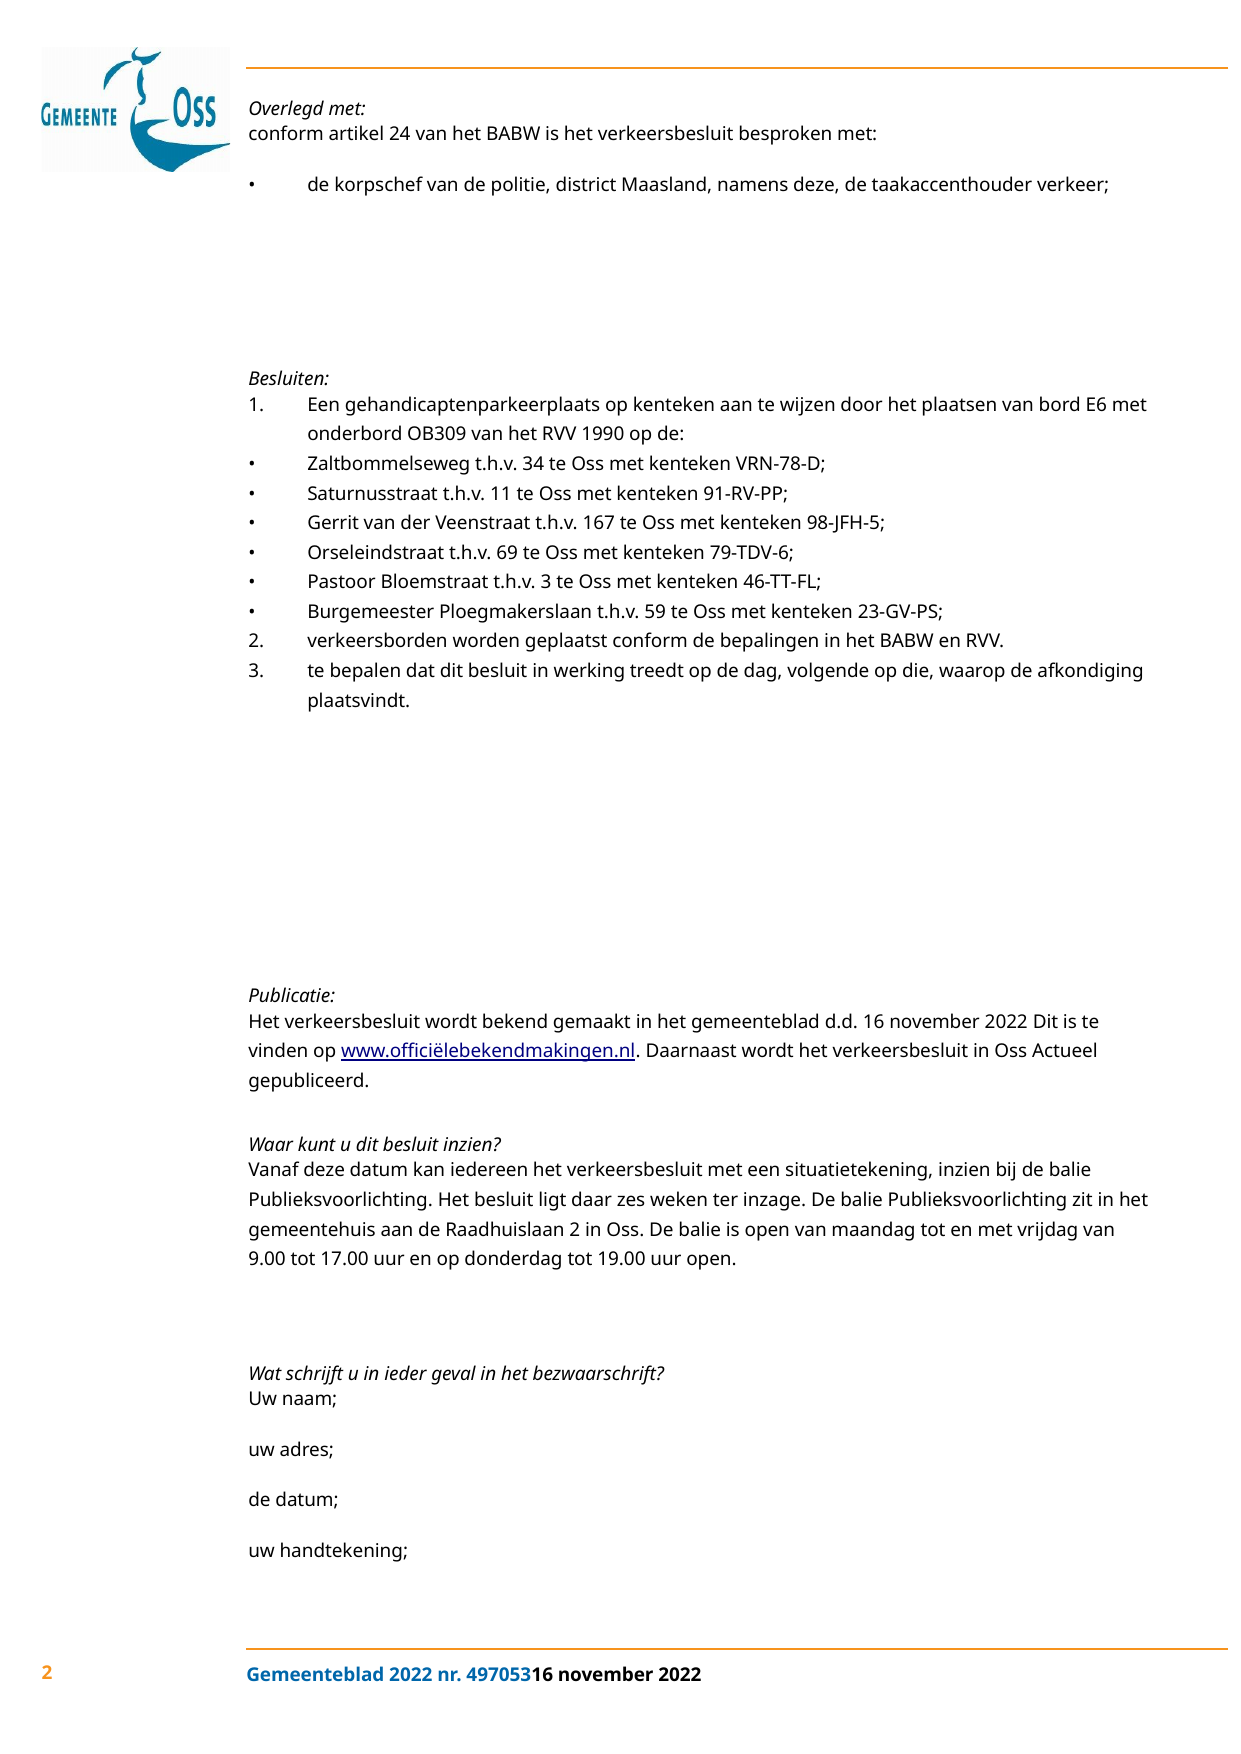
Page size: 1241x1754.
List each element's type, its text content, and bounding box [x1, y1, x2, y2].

text Besluiten: [248, 365, 1152, 391]
text Overlegd met: [248, 95, 1152, 121]
text conform artikel 24 van het BABW is het verkeersbesluit besproken met: [248, 121, 1152, 146]
list Pastoor Bloemstraat t.h.v. 3 te Oss met kenteken 46-TT-FL; [248, 568, 1152, 594]
text Waar kunt u dit besluit inzien? [248, 1131, 1152, 1157]
text Vanaf deze datum kan iedereen het verkeersbesluit met een situatietekening, inzien bij de balie Publieksvoorlichting. Het besluit ligt daar zes weken ter inzage. De balie Publieksvoorlichting zit in het gemeentehuis aan de Raadhuislaan 2 in Oss. De balie is open van maandag tot en met vrijdag van 9.00 tot 17.00 uur en op donderdag tot 19.00 uur open. [248, 1157, 1152, 1271]
list Een gehandicaptenparkeerplaats op kenteken aan te wijzen door het plaatsen van bord E6 met onderbord OB309 van het RVV 1990 op de: [248, 391, 1152, 446]
list Saturnusstraat t.h.v. 11 te Oss met kenteken 91-RV-PP; [248, 480, 1152, 506]
picture [41, 47, 231, 172]
text uw handtekening; [248, 1537, 1152, 1562]
list Orseleindstraat t.h.v. 69 te Oss met kenteken 79-TDV-6; [248, 539, 1152, 565]
text Het verkeersbesluit wordt bekend gemaakt in het gemeenteblad d.d. 16 november 2022 Dit is te vinden op www.officiëlebekendmakingen.nl. Daarnaast wordt het verkeersbesluit in Oss Actueel gepubliceerd. [248, 1008, 1152, 1093]
list Gerrit van der Veenstraat t.h.v. 167 te Oss met kenteken 98-JFH-5; [248, 509, 1152, 535]
list Burgemeester Ploegmakerslaan t.h.v. 59 te Oss met kenteken 23-GV-PS; [248, 598, 1152, 624]
text de datum; [248, 1486, 1152, 1512]
text Wat schrijft u in ieder geval in het bezwaarschrift? [248, 1360, 1152, 1386]
text Publicatie: [248, 982, 1152, 1008]
list Zaltbommelseweg t.h.v. 34 te Oss met kenteken VRN-78-D; [248, 450, 1152, 476]
list de korpschef van de politie, district Maasland, namens deze, de taakaccenthouder verkeer; [248, 171, 1152, 197]
text Uw naam; [248, 1386, 1152, 1411]
text uw adres; [248, 1436, 1152, 1462]
list verkeersborden worden geplaatst conform de bepalingen in het BABW en RVV. [248, 628, 1152, 653]
list te bepalen dat dit besluit in werking treedt op de dag, volgende op die, waarop de afkondiging plaatsvindt. [248, 657, 1152, 713]
